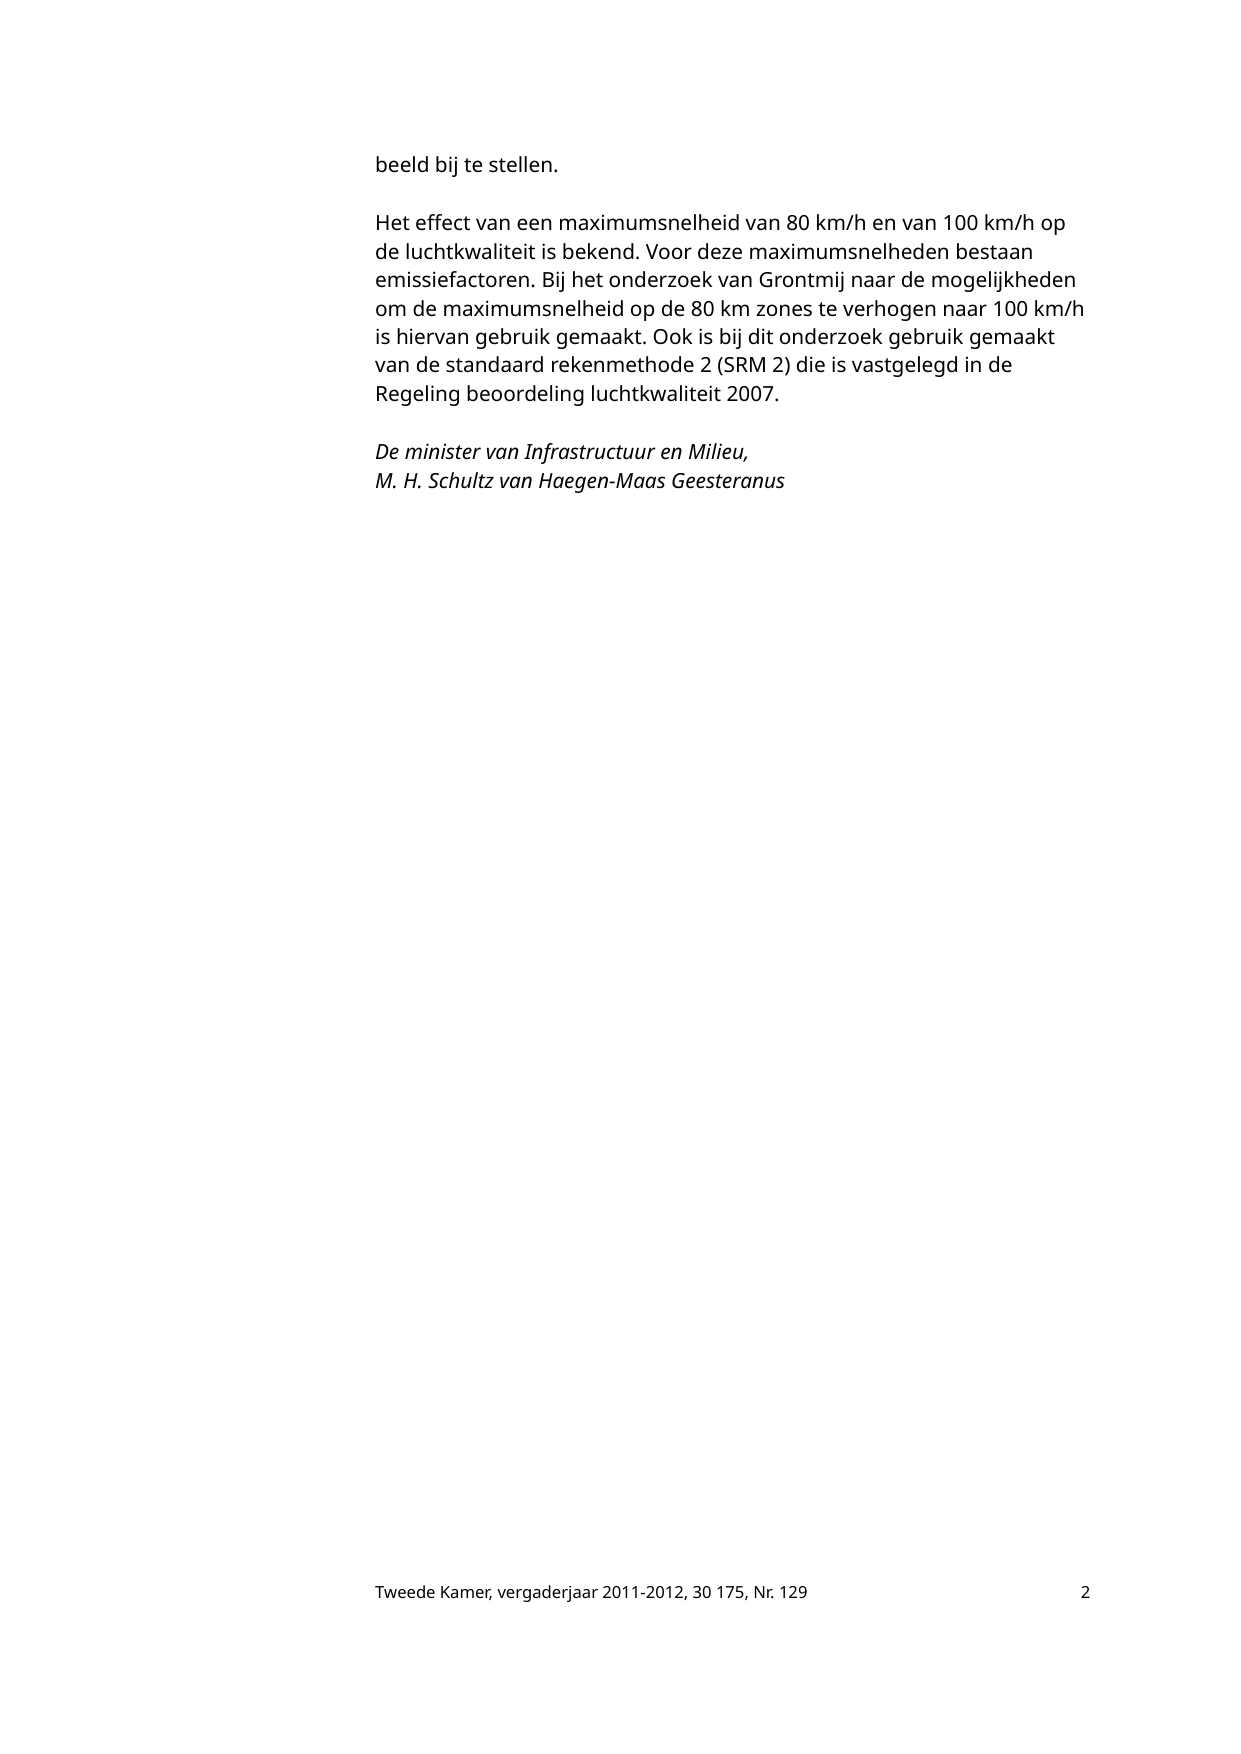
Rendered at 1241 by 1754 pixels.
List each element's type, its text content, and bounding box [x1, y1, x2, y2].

text Het effect van een maximumsnelheid van 80 km/h en van 100 km/h op de luchtkwaliteit is bekend. Voor deze maximumsnelheden bestaan emissiefactoren. Bij het onderzoek van Grontmij naar de mogelijkheden om de maximumsnelheid op de 80 km zones te verhogen naar 100 km/h is hiervan gebruik gemaakt. Ook is bij dit onderzoek gebruik gemaakt van de standaard rekenmethode 2 (SRM 2) die is vastgelegd in de Regeling beoordeling luchtkwaliteit 2007. [375, 208, 1090, 407]
text De minister van Infrastructuur en Milieu, [375, 437, 1090, 466]
text M. H. Schultz van Haegen-Maas Geesteranus [375, 466, 1090, 494]
text beeld bij te stellen. [375, 150, 1090, 178]
